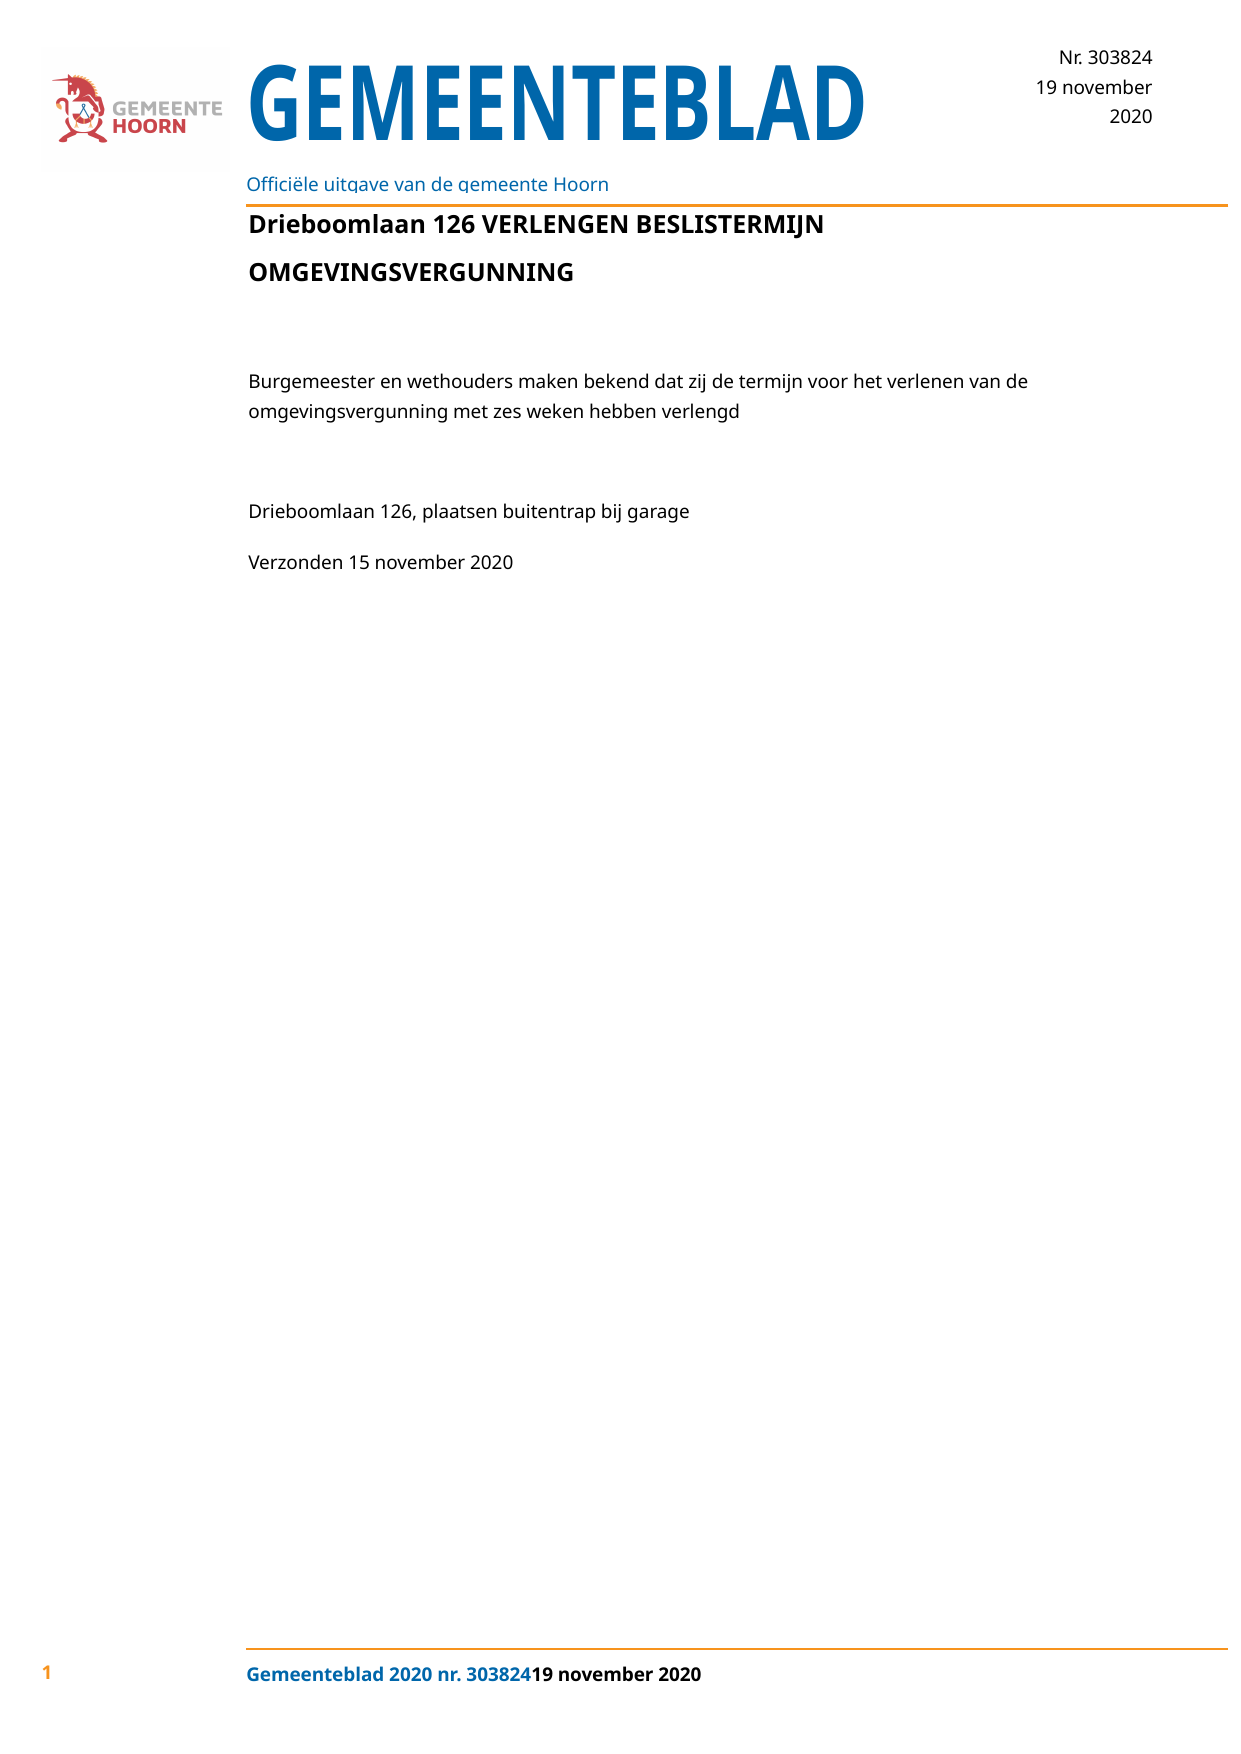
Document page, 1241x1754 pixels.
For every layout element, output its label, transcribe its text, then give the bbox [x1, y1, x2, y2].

text Drieboomlaan 126 VERLENGEN BESLISTERMIJN OMGEVINGSVERGUNNING [248, 207, 1152, 288]
text Verzonden 15 november 2020 [248, 549, 1152, 575]
picture [41, 47, 231, 172]
text Drieboomlaan 126, plaatsen buitentrap bij garage [248, 499, 1152, 524]
text Burgemeester en wethouders maken bekend dat zij de termijn voor het verlenen van de omgevingsvergunning met zes weken hebben verlengd [248, 368, 1152, 424]
